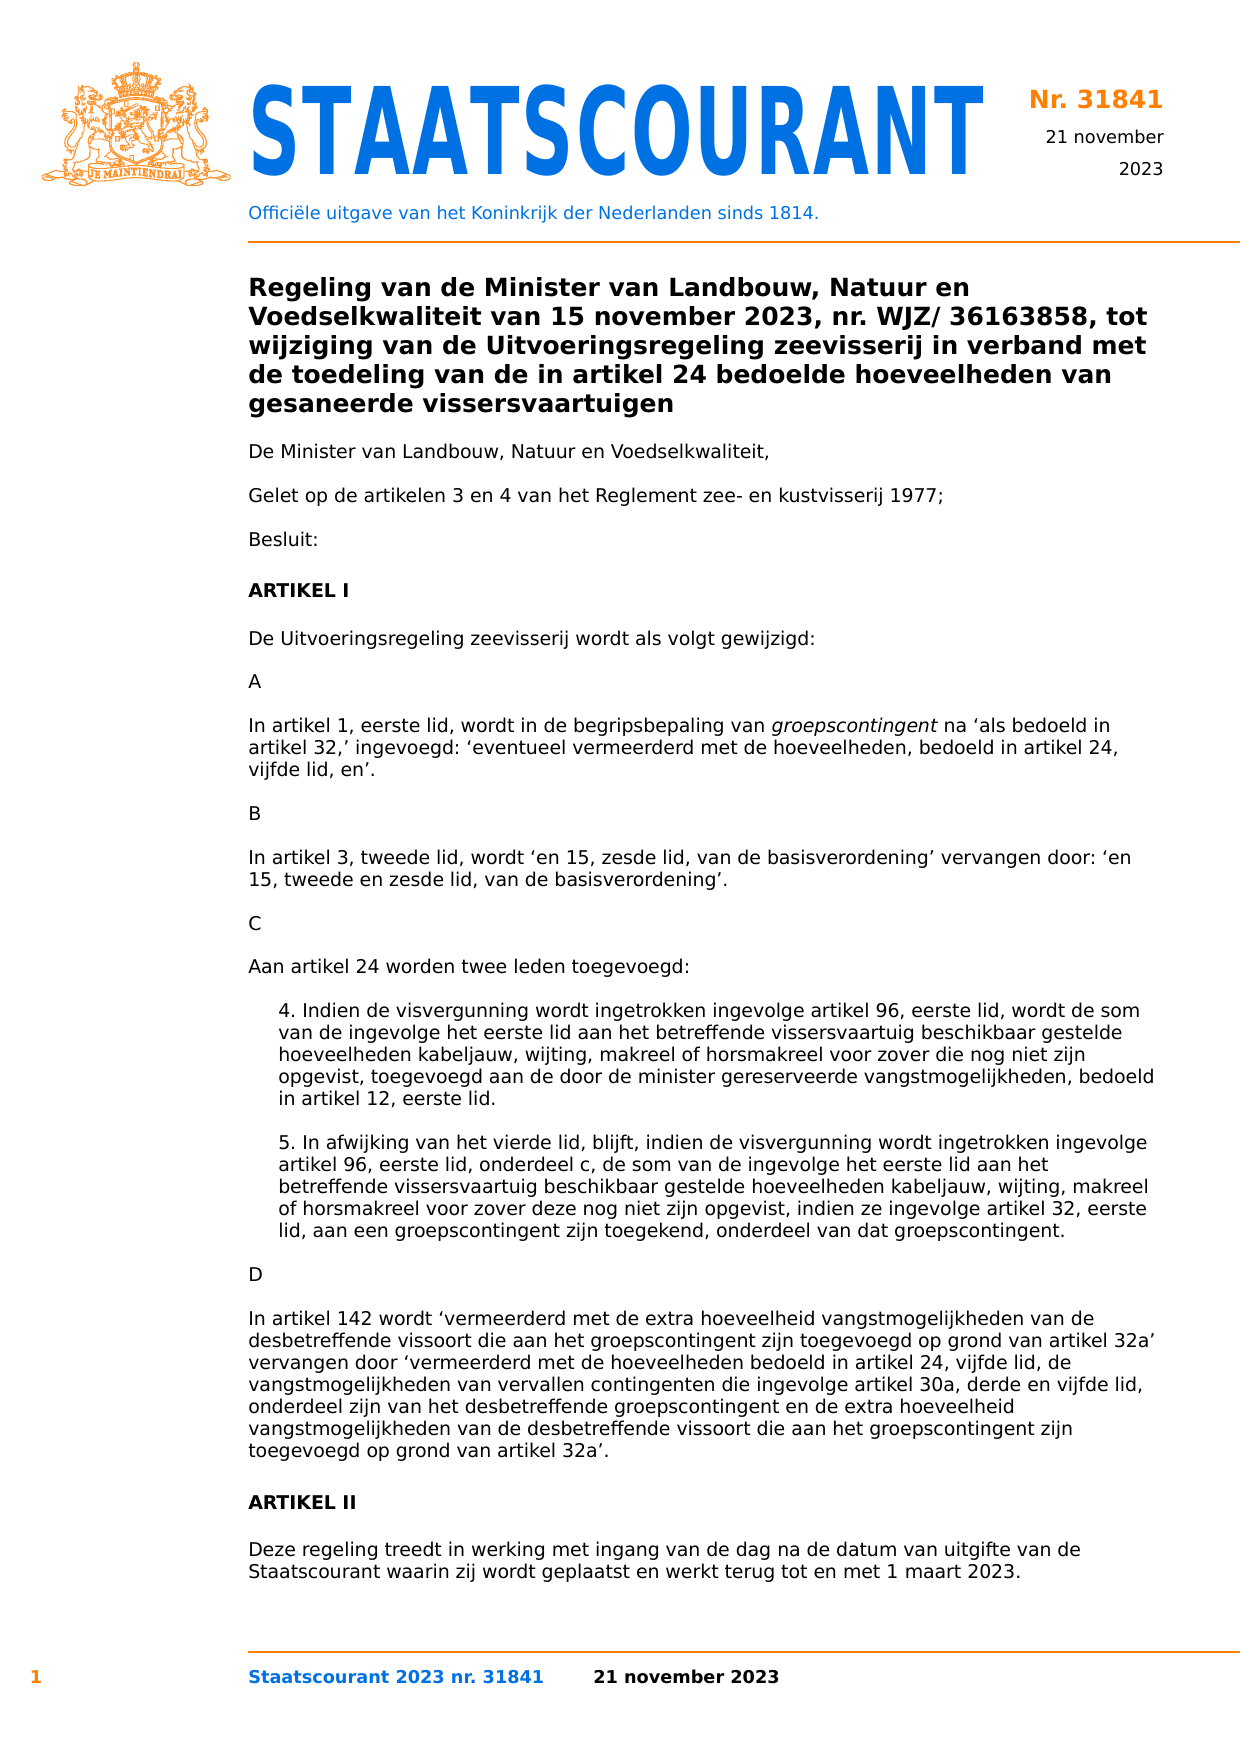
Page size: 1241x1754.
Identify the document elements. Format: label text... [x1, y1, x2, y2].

text Gelet op de artikelen 3 en 4 van het Reglement zee- en kustvisserij 1977; [248, 484, 1163, 507]
text Besluit: [248, 528, 1163, 550]
table_header Nr. 31841 [998, 62, 1240, 121]
text B [248, 803, 1163, 825]
picture [41, 62, 231, 186]
table_cell 21 november [998, 121, 1240, 153]
text C [248, 913, 1163, 934]
text De Minister van Landbouw, Natuur en Voedselkwaliteit, [248, 441, 1163, 463]
table_cell 2023 [998, 153, 1240, 203]
text In artikel 1, eerste lid, wordt in de begripsbepaling van groepscontingent na ‘als bedoeld in artikel 32,’ ingevoegd: ‘eventueel vermeerderd met de hoeveelheden, bedoeld in artikel 24, vijfde lid, en’. [248, 715, 1163, 781]
text De Uitvoeringsregeling zeevisserij wordt als volgt gewijzigd: [248, 627, 1163, 649]
text A [248, 671, 1163, 693]
table_cell Officiële uitgave van het Koninkrijk der Nederlanden sinds 1814. [248, 203, 1240, 241]
subtitle Regeling van de Minister van Landbouw, Natuur en Voedselkwaliteit van 15 november 2023, nr. WJZ/ 36163858, tot wijziging van de Uitvoeringsregeling zeevisserij in verband met de toedeling van de in artikel 24 bedoelde hoeveelheden van gesaneerde vissersvaartuigen [248, 273, 1163, 419]
text In artikel 142 wordt ‘vermeerderd met de extra hoeveelheid vangstmogelijkheden van de desbetreffende vissoort die aan het groepscontingent zijn toegevoegd op grond van artikel 32a’ vervangen door ‘vermeerderd met de hoeveelheden bedoeld in artikel 24, vijfde lid, de vangstmogelijkheden van vervallen contingenten die ingevolge artikel 30a, derde en vijfde lid, onderdeel zijn van het desbetreffende groepscontingent en de extra hoeveelheid vangstmogelijkheden van de desbetreffende vissoort die aan het groepscontingent zijn toegevoegd op grond van artikel 32a’. [248, 1308, 1163, 1462]
text 4. Indien de visvergunning wordt ingetrokken ingevolge artikel 96, eerste lid, wordt de som van de ingevolge het eerste lid aan het betreffende vissersvaartuig beschikbaar gestelde hoeveelheden kabeljauw, wijting, makreel of horsmakreel voor zover die nog niet zijn opgevist, toegevoegd aan de door de minister gereserveerde vangstmogelijkheden, bedoeld in artikel 12, eerste lid. [278, 1000, 1163, 1110]
text Deze regeling treedt in werking met ingang van de dag na de datum van uitgifte van de Staatscourant waarin zij wordt geplaatst en werkt terug tot en met 1 maart 2023. [248, 1538, 1163, 1582]
text 5. In afwijking van het vierde lid, blijft, indien de visvergunning wordt ingetrokken ingevolge artikel 96, eerste lid, onderdeel c, de som van de ingevolge het eerste lid aan het betreffende vissersvaartuig beschikbaar gestelde hoeveelheden kabeljauw, wijting, makreel of horsmakreel voor zover deze nog niet zijn opgevist, indien ze ingevolge artikel 32, eerste lid, aan een groepscontingent zijn toegekend, onderdeel van dat groepscontingent. [278, 1132, 1163, 1242]
text In artikel 3, tweede lid, wordt ‘en 15, zesde lid, van de basisverordening’ vervangen door: ‘en 15, tweede en zesde lid, van de basisverordening’. [248, 847, 1163, 891]
text Aan artikel 24 worden twee leden toegevoegd: [248, 956, 1163, 978]
subtitle ARTIKEL I [248, 580, 1163, 602]
text D [248, 1264, 1163, 1286]
table_header [25, 62, 248, 241]
subtitle ARTIKEL II [248, 1492, 1163, 1513]
table_header STAATSCOURANT [248, 62, 998, 203]
